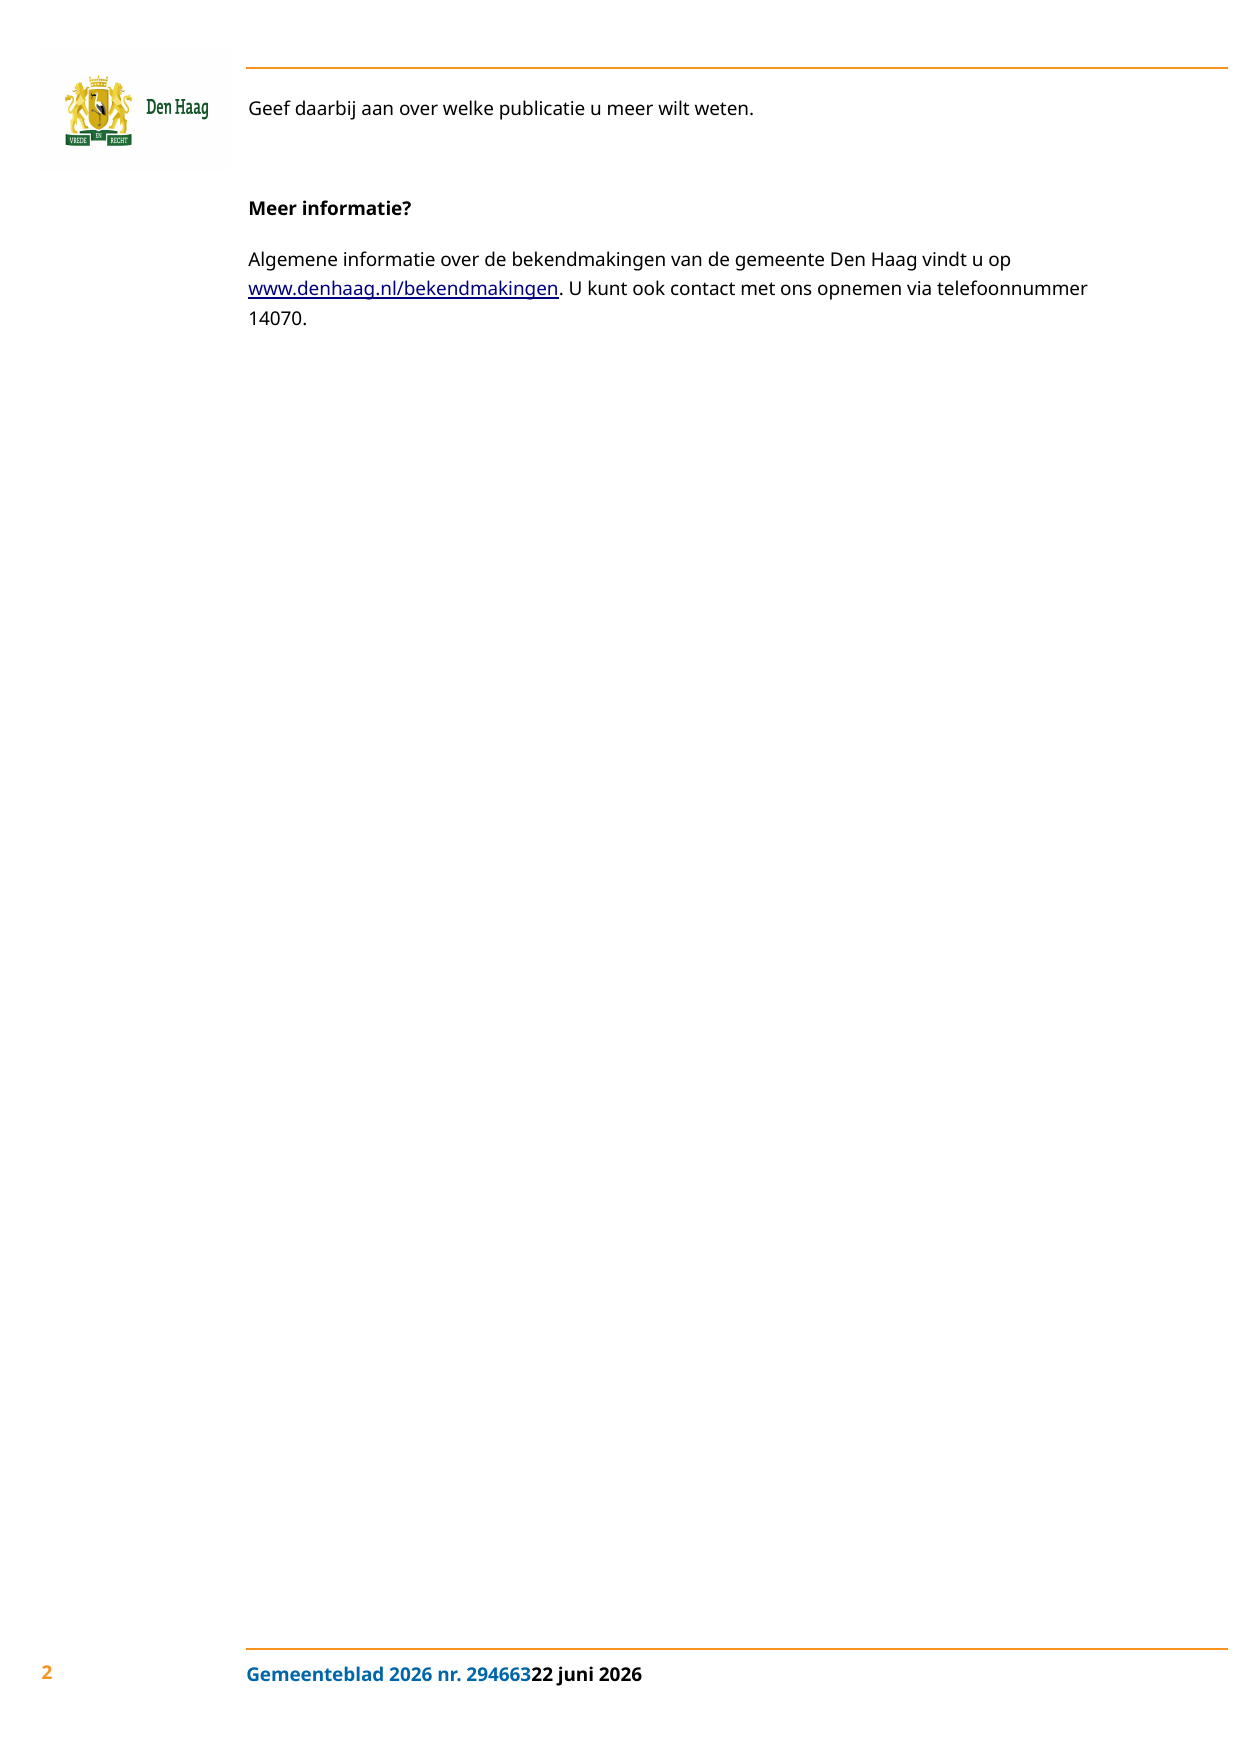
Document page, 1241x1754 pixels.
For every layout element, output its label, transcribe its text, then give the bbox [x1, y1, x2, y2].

picture [41, 47, 231, 172]
text Geef daarbij aan over welke publicatie u meer wilt weten. [248, 95, 1152, 121]
text Algemene informatie over de bekendmakingen van de gemeente Den Haag vindt u op www.denhaag.nl/bekendmakingen. U kunt ook contact met ons opnemen via telefoonnummer 14070. [248, 246, 1152, 331]
text Meer informatie? [248, 196, 1152, 221]
